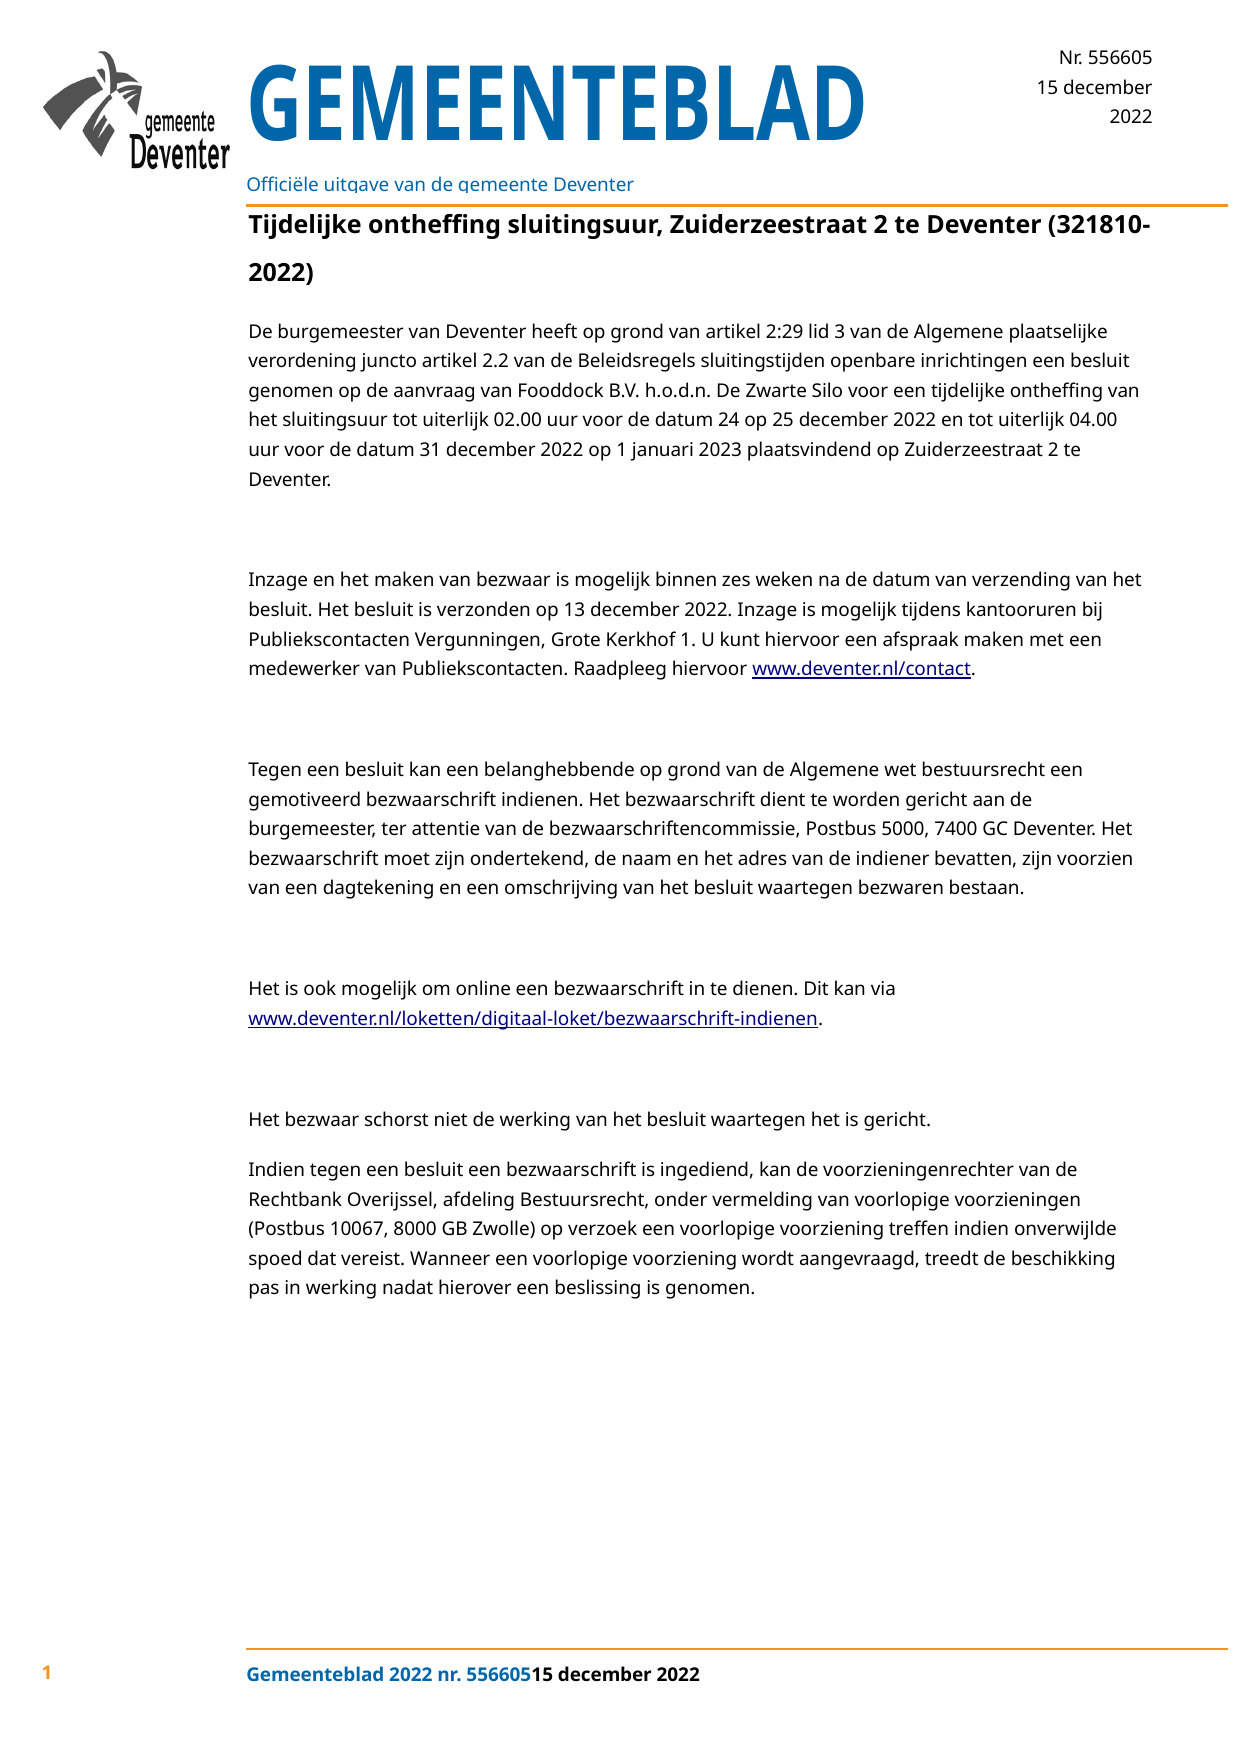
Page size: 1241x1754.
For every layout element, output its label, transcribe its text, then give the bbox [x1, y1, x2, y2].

picture [41, 47, 231, 172]
text Het bezwaar schorst niet de werking van het besluit waartegen het is gericht. [248, 1106, 1152, 1132]
text De burgemeester van Deventer heeft op grond van artikel 2:29 lid 3 van de Algemene plaatselijke verordening juncto artikel 2.2 van de Beleidsregels sluitingstijden openbare inrichtingen een besluit genomen op de aanvraag van Fooddock B.V. h.o.d.n. De Zwarte Silo voor een tijdelijke ontheffing van het sluitingsuur tot uiterlijk 02.00 uur voor de datum 24 op 25 december 2022 en tot uiterlijk 04.00 uur voor de datum 31 december 2022 op 1 januari 2023 plaatsvindend op Zuiderzeestraat 2 te Deventer. [248, 318, 1152, 492]
text Tegen een besluit kan een belanghebbende op grond van de Algemene wet bestuursrecht een gemotiveerd bezwaarschrift indienen. Het bezwaarschrift dient te worden gericht aan de burgemeester, ter attentie van de bezwaarschriftencommissie, Postbus 5000, 7400 GC Deventer. Het bezwaarschrift moet zijn ondertekend, de naam en het adres van de indiener bevatten, zijn voorzien van een dagtekening en een omschrijving van het besluit waartegen bezwaren bestaan. [248, 756, 1152, 900]
text Tijdelijke ontheffing sluitingsuur, Zuiderzeestraat 2 te Deventer (321810-2022) [248, 207, 1152, 288]
text Indien tegen een besluit een bezwaarschrift is ingediend, kan de voorzieningenrechter van de Rechtbank Overijssel, afdeling Bestuursrecht, onder vermelding van voorlopige voorzieningen (Postbus 10067, 8000 GB Zwolle) op verzoek een voorlopige voorziening treffen indien onverwijlde spoed dat vereist. Wanneer een voorlopige voorziening wordt aangevraagd, treedt de beschikking pas in werking nadat hierover een beslissing is genomen. [248, 1156, 1152, 1300]
text Inzage en het maken van bezwaar is mogelijk binnen zes weken na de datum van verzending van het besluit. Het besluit is verzonden op 13 december 2022. Inzage is mogelijk tijdens kantooruren bij Publiekscontacten Vergunningen, Grote Kerkhof 1. U kunt hiervoor een afspraak maken met een medewerker van Publiekscontacten. Raadpleeg hiervoor www.deventer.nl/contact. [248, 567, 1152, 681]
text Het is ook mogelijk om online een bezwaarschrift in te dienen. Dit kan via www.deventer.nl/loketten/digitaal-loket/bezwaarschrift-indienen. [248, 975, 1152, 1031]
